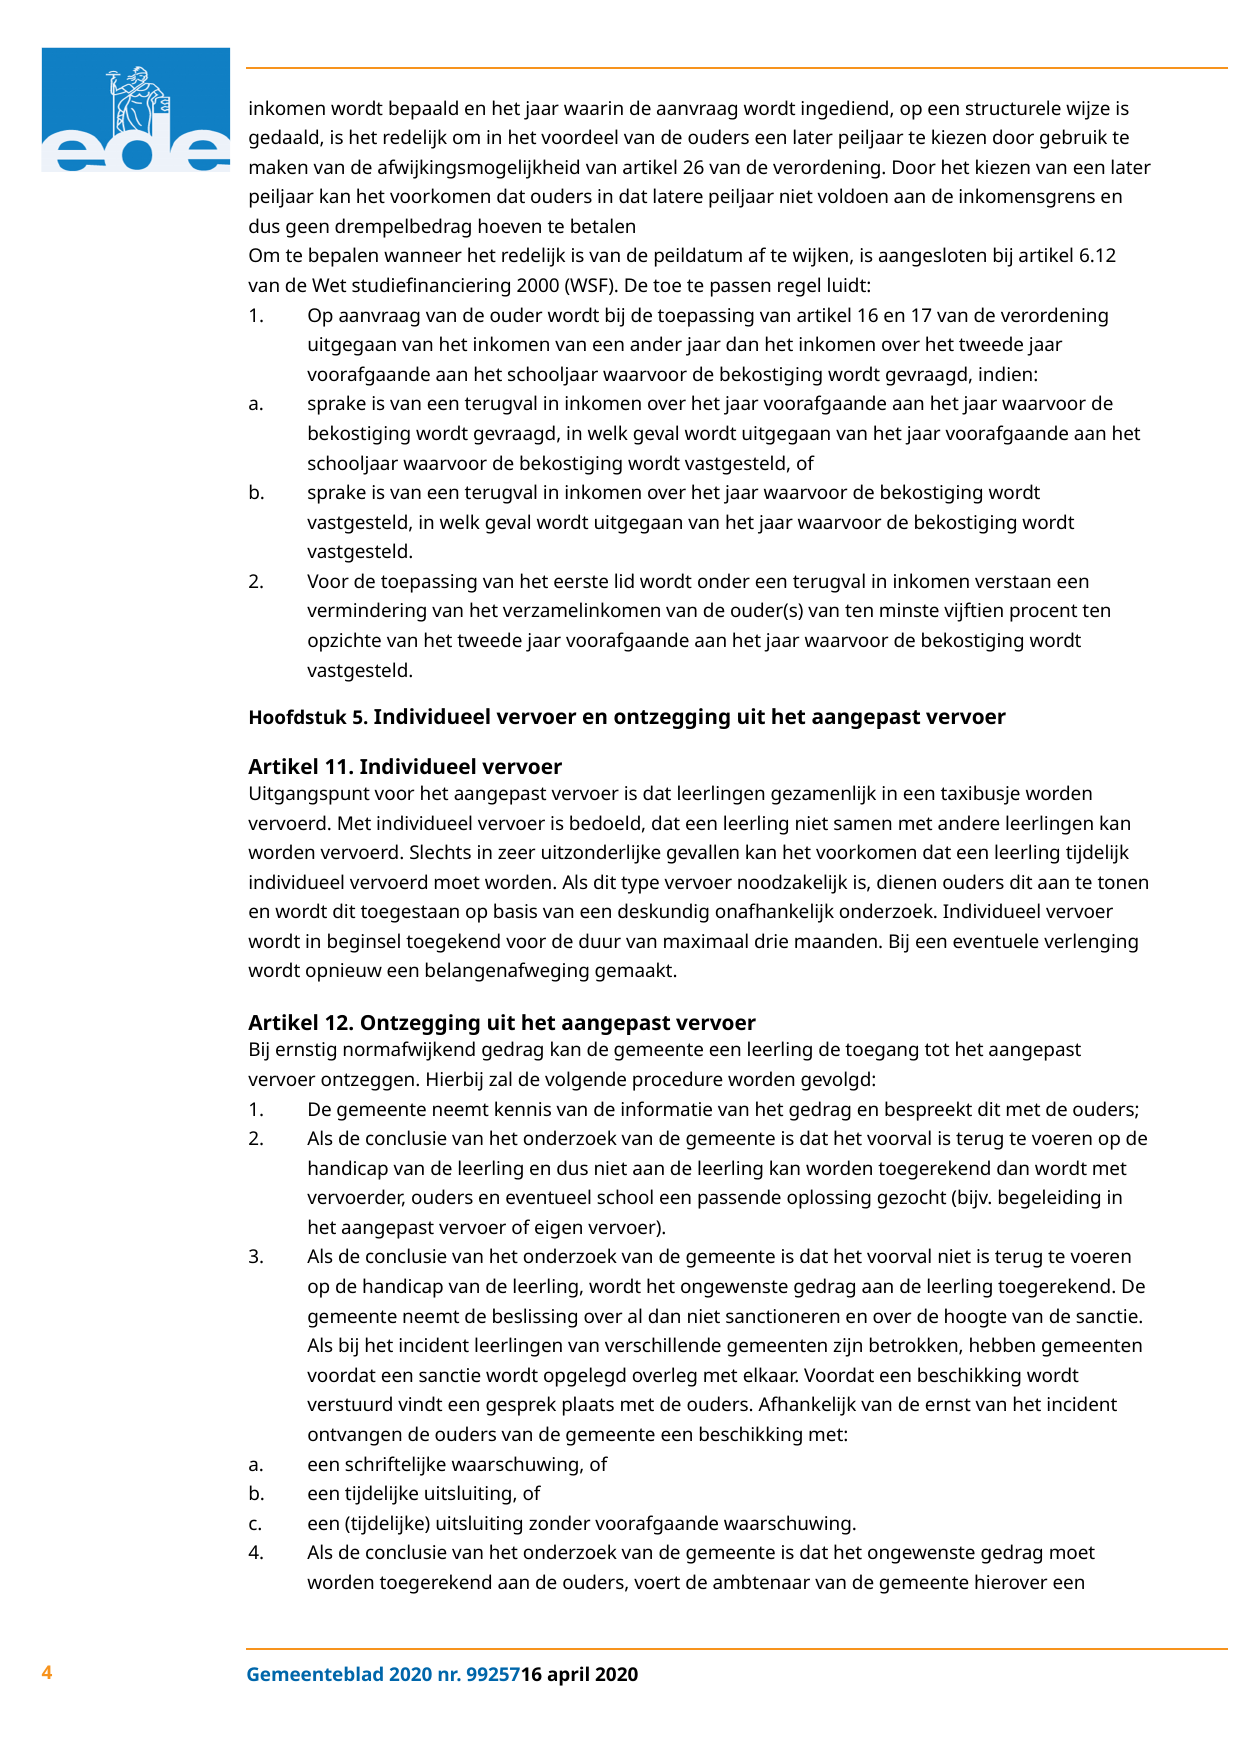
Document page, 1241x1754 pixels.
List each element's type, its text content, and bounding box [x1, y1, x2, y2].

list een (tijdelijke) uitsluiting zonder voorafgaande waarschuwing. [248, 1510, 1152, 1536]
list Als de conclusie van het onderzoek van de gemeente is dat het ongewenste gedrag moet worden toegerekend aan de ouders, voert de ambtenaar van de gemeente hierover een [248, 1539, 1152, 1595]
text Artikel 12. Ontzegging uit het aangepast vervoer [248, 1008, 1152, 1037]
picture [41, 47, 231, 172]
list een schriftelijke waarschuwing, of [248, 1451, 1152, 1476]
list De gemeente neemt kennis van de informatie van het gedrag en bespreekt dit met de ouders; [248, 1096, 1152, 1121]
text Bij ernstig normafwijkend gedrag kan de gemeente een leerling de toegang tot het aangepast vervoer ontzeggen. Hierbij zal de volgende procedure worden gevolgd: [248, 1037, 1152, 1092]
text inkomen wordt bepaald en het jaar waarin de aanvraag wordt ingediend, op een structurele wijze is gedaald, is het redelijk om in het voordeel van de ouders een later peiljaar te kiezen door gebruik te maken van de afwijkingsmogelijkheid van artikel 26 van de verordening. Door het kiezen van een later peiljaar kan het voorkomen dat ouders in dat latere peiljaar niet voldoen aan de inkomensgrens en dus geen drempelbedrag hoeven te betalen [248, 95, 1152, 239]
list Als bij het incident leerlingen van verschillende gemeenten zijn betrokken, hebben gemeenten voordat een sanctie wordt opgelegd overleg met elkaar. Voordat een beschikking wordt verstuurd vindt een gesprek plaats met de ouders. Afhankelijk van de ernst van het incident ontvangen de ouders van de gemeente een beschikking met: [248, 1332, 1152, 1447]
text Hoofdstuk 5. Individueel vervoer en ontzegging uit het aangepast vervoer [248, 702, 1152, 731]
text Uitgangspunt voor het aangepast vervoer is dat leerlingen gezamenlijk in een taxibusje worden vervoerd. Met individueel vervoer is bedoeld, dat een leerling niet samen met andere leerlingen kan worden vervoerd. Slechts in zeer uitzonderlijke gevallen kan het voorkomen dat een leerling tijdelijk individueel vervoerd moet worden. Als dit type vervoer noodzakelijk is, dienen ouders dit aan te tonen en wordt dit toegestaan op basis van een deskundig onafhankelijk onderzoek. Individueel vervoer wordt in beginsel toegekend voor de duur van maximaal drie maanden. Bij een eventuele verlenging wordt opnieuw een belangenafweging gemaakt. [248, 780, 1152, 983]
list Op aanvraag van de ouder wordt bij de toepassing van artikel 16 en 17 van de verordening uitgegaan van het inkomen van een ander jaar dan het inkomen over het tweede jaar voorafgaande aan het schooljaar waarvoor de bekostiging wordt gevraagd, indien: [248, 302, 1152, 387]
text Om te bepalen wanneer het redelijk is van de peildatum af te wijken, is aangesloten bij artikel 6.12 van de Wet studiefinanciering 2000 (WSF). De toe te passen regel luidt: [248, 243, 1152, 298]
list een tijdelijke uitsluiting, of [248, 1480, 1152, 1506]
list Voor de toepassing van het eerste lid wordt onder een terugval in inkomen verstaan een vermindering van het verzamelinkomen van de ouder(s) van ten minste vijftien procent ten opzichte van het tweede jaar voorafgaande aan het jaar waarvoor de bekostiging wordt vastgesteld. [248, 568, 1152, 683]
list Als de conclusie van het onderzoek van de gemeente is dat het voorval niet is terug te voeren op de handicap van de leerling, wordt het ongewenste gedrag aan de leerling toegerekend. De gemeente neemt de beslissing over al dan niet sanctioneren en over de hoogte van de sanctie. [248, 1244, 1152, 1328]
list sprake is van een terugval in inkomen over het jaar voorafgaande aan het jaar waarvoor de bekostiging wordt gevraagd, in welk geval wordt uitgegaan van het jaar voorafgaande aan het schooljaar waarvoor de bekostiging wordt vastgesteld, of [248, 391, 1152, 476]
list sprake is van een terugval in inkomen over het jaar waarvoor de bekostiging wordt vastgesteld, in welk geval wordt uitgegaan van het jaar waarvoor de bekostiging wordt vastgesteld. [248, 479, 1152, 564]
list Als de conclusie van het onderzoek van de gemeente is dat het voorval is terug te voeren op de handicap van de leerling en dus niet aan de leerling kan worden toegerekend dan wordt met vervoerder, ouders en eventueel school een passende oplossing gezocht (bijv. begeleiding in het aangepast vervoer of eigen vervoer). [248, 1125, 1152, 1240]
text Artikel 11. Individueel vervoer [248, 752, 1152, 780]
